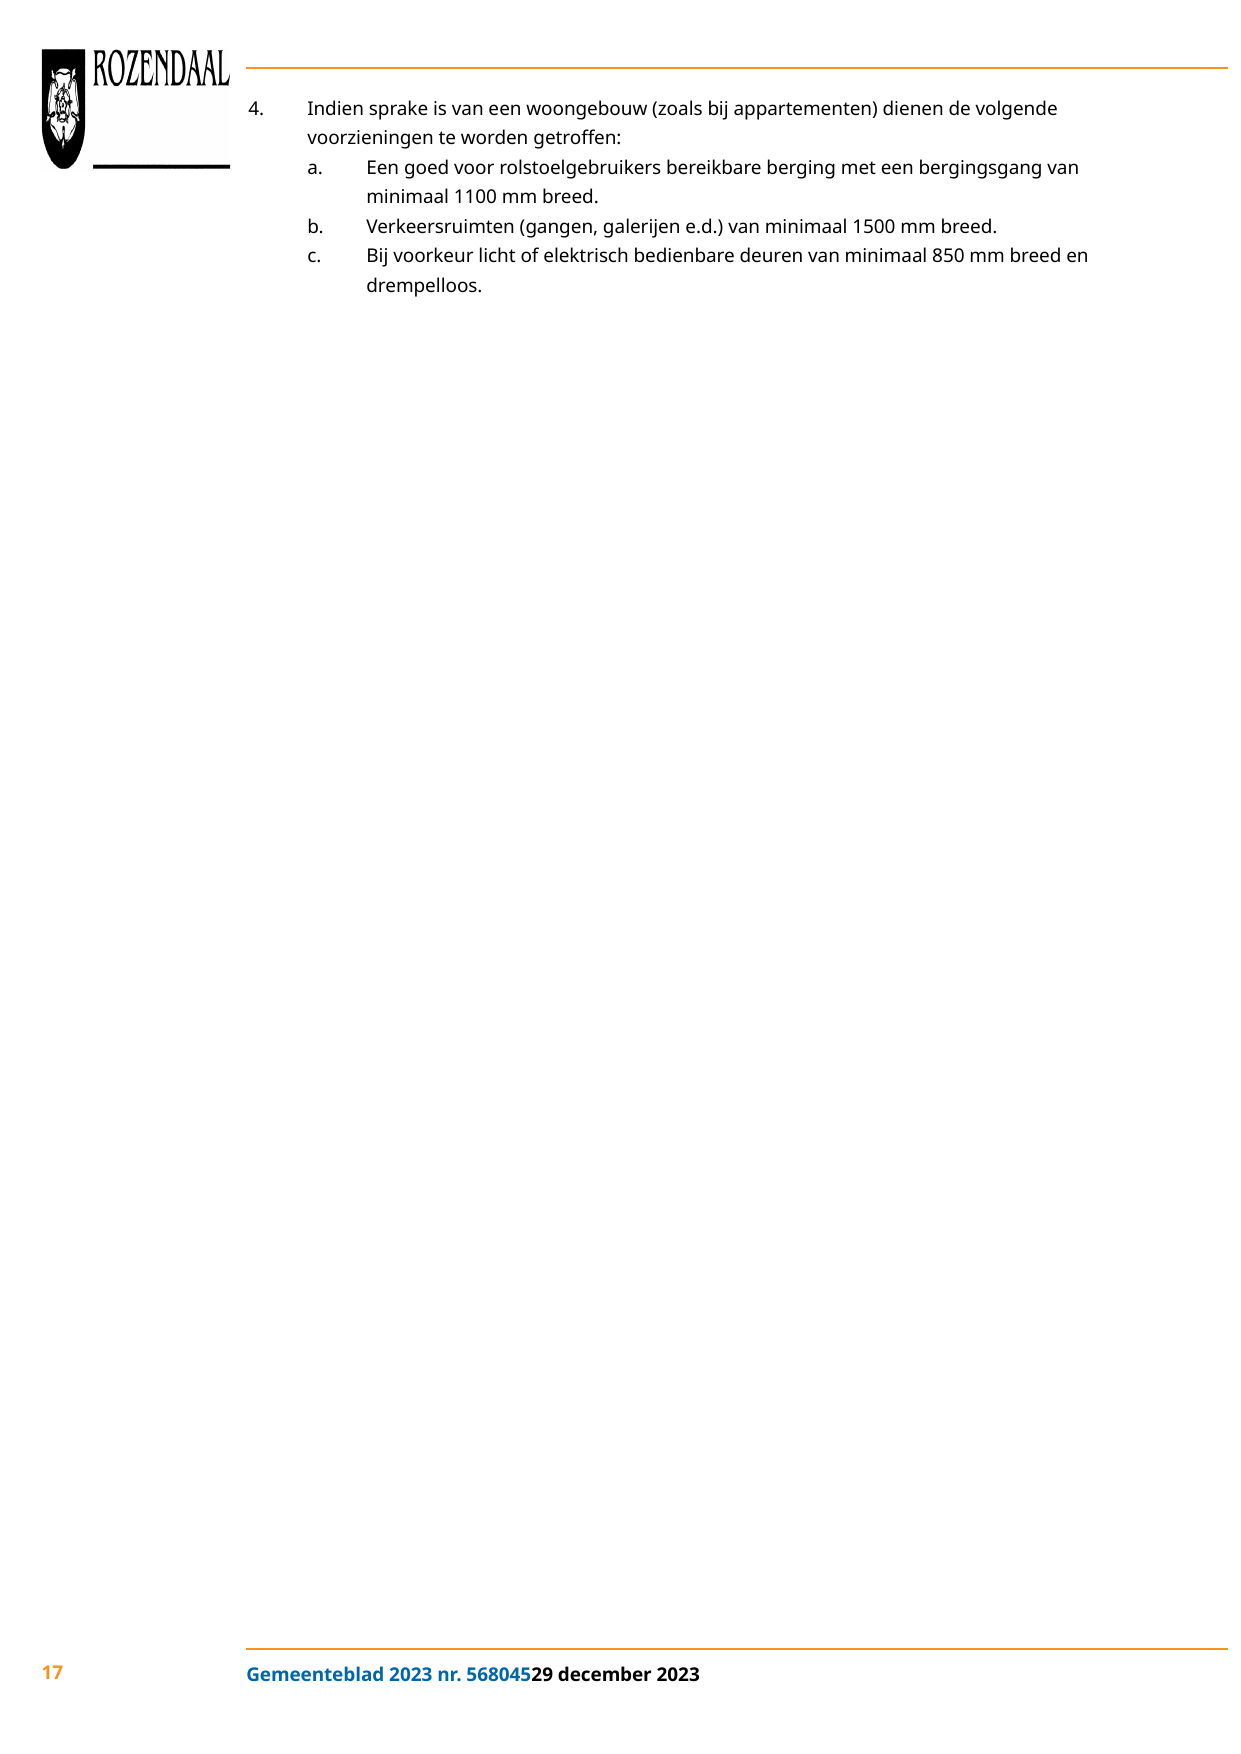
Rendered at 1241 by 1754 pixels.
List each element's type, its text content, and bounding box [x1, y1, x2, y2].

list Een goed voor rolstoelgebruikers bereikbare berging met een bergingsgang van minimaal 1100 mm breed. [307, 154, 1152, 209]
picture [41, 47, 231, 172]
list Indien sprake is van een woongebouw (zoals bij appartementen) dienen de volgende voorzieningen te worden getroffen: [248, 95, 1152, 150]
list Bij voorkeur licht of elektrisch bedienbare deuren van minimaal 850 mm breed en drempelloos. [307, 243, 1152, 298]
list Verkeersruimten (gangen, galerijen e.d.) van minimaal 1500 mm breed. [307, 213, 1152, 239]
